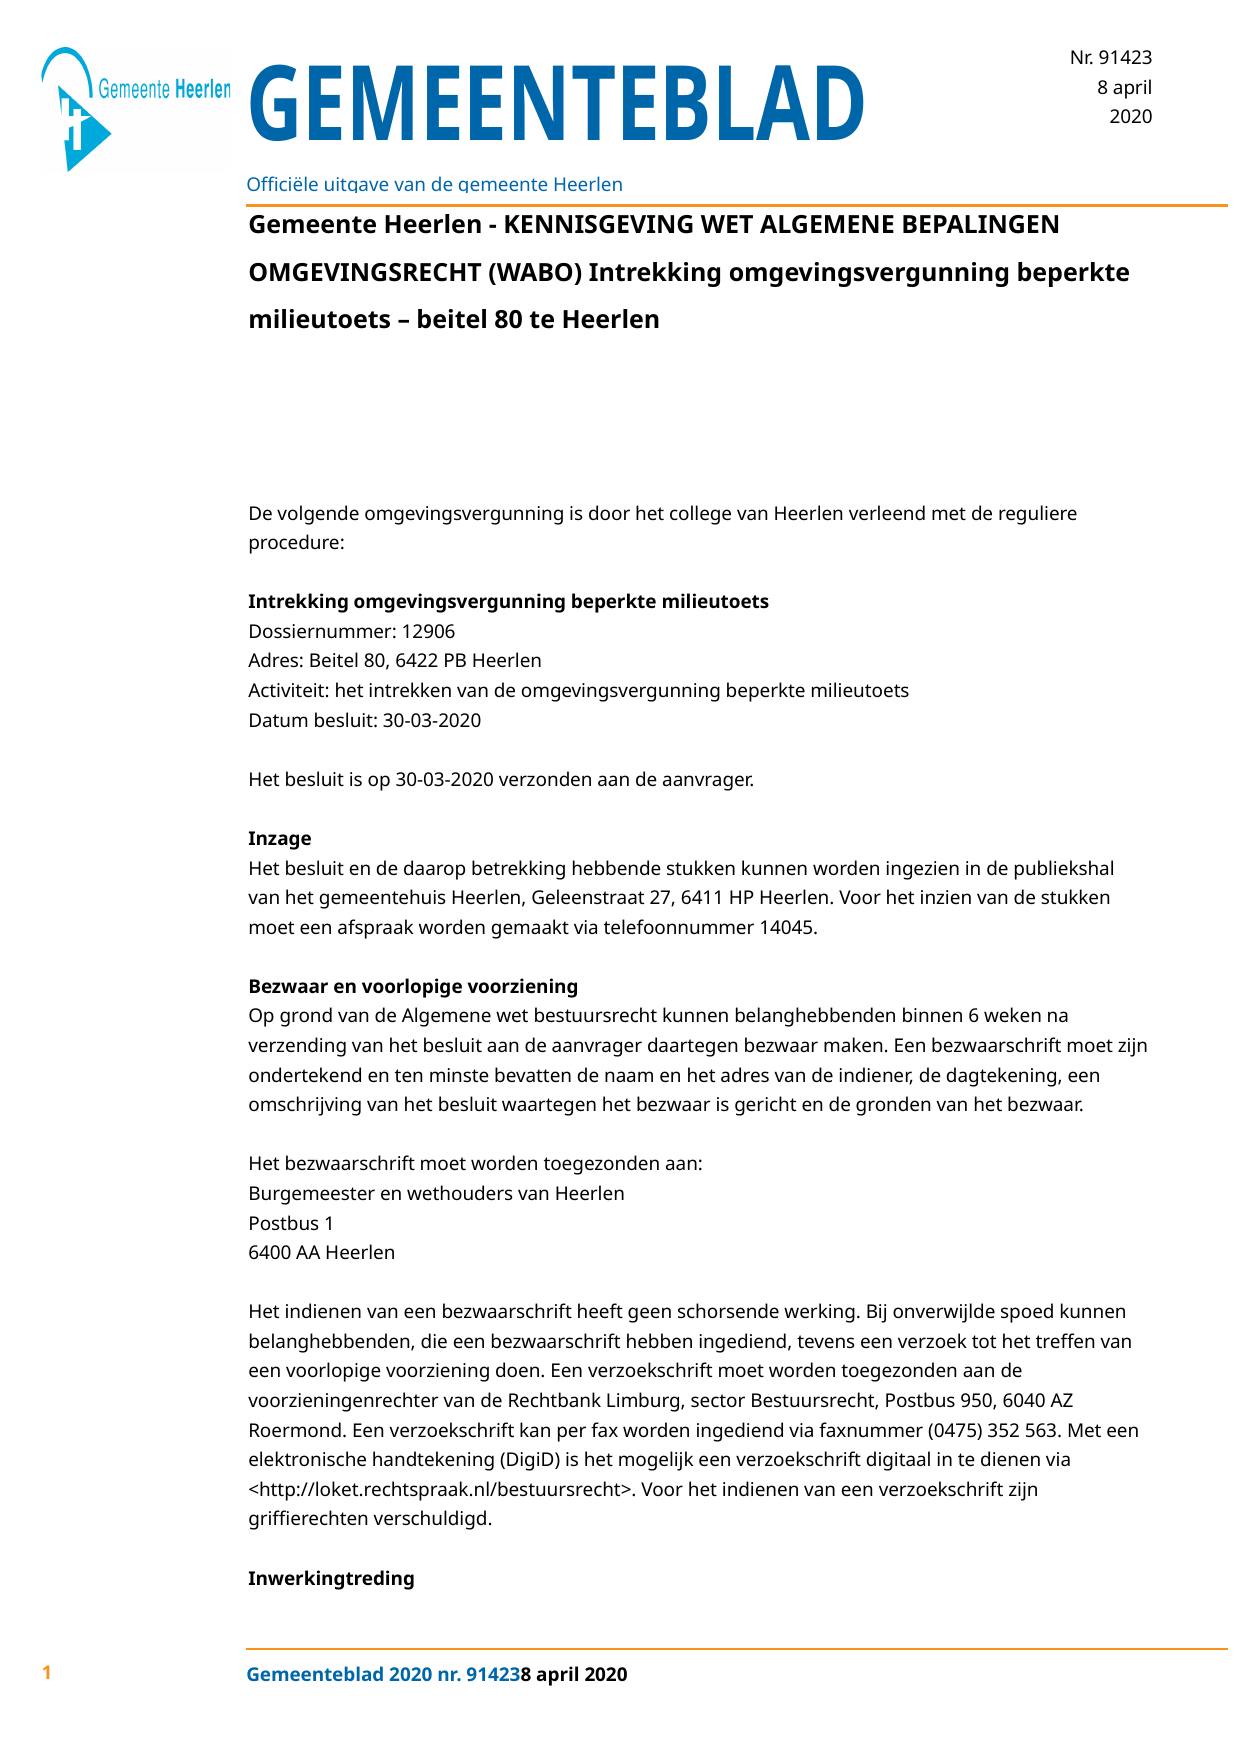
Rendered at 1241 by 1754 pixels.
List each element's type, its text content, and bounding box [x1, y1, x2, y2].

text 6400 AA Heerlen [248, 1239, 1152, 1265]
text Het besluit is op 30-03-2020 verzonden aan de aanvrager. [248, 766, 1152, 792]
text Adres: Beitel 80, 6422 PB Heerlen [248, 648, 1152, 673]
text Het besluit en de daarop betrekking hebbende stukken kunnen worden ingezien in de publiekshal van het gemeentehuis Heerlen, Geleenstraat 27, 6411 HP Heerlen. Voor het inzien van de stukken moet een afspraak worden gemaakt via telefoonnummer 14045. [248, 855, 1152, 939]
text Intrekking omgevingsvergunning beperkte milieutoets [248, 588, 1152, 614]
text Inzage [248, 825, 1152, 851]
picture [41, 47, 59, 70]
text Op grond van de Algemene wet bestuursrecht kunnen belanghebbenden binnen 6 weken na verzending van het besluit aan de aanvrager daartegen bezwaar maken. Een bezwaarschrift moet zijn ondertekend en ten minste bevatten de naam en het adres van de indiener, de dagtekening, een omschrijving van het besluit waartegen het bezwaar is gericht en de gronden van het bezwaar. [248, 1003, 1152, 1117]
text Dossiernummer: 12906 [248, 618, 1152, 644]
text Postbus 1 [248, 1210, 1152, 1235]
text Bezwaar en voorlopige voorziening [248, 973, 1152, 999]
text Het indienen van een bezwaarschrift heeft geen schorsende werking. Bij onverwijlde spoed kunnen belanghebbenden, die een bezwaarschrift hebben ingediend, tevens een verzoek tot het treffen van een voorlopige voorziening doen. Een verzoekschrift moet worden toegezonden aan de voorzieningenrechter van de Rechtbank Limburg, sector Bestuursrecht, Postbus 950, 6040 AZ Roermond. Een verzoekschrift kan per fax worden ingediend via faxnummer (0475) 352 563. Met een elektronische handtekening (DigiD) is het mogelijk een verzoekschrift digitaal in te dienen via <http://loket.rechtspraak.nl/bestuursrecht>. Voor het indienen van een verzoekschrift zijn griffierechten verschuldigd. [248, 1298, 1152, 1531]
text Gemeente Heerlen - KENNISGEVING WET ALGEMENE BEPALINGEN OMGEVINGSRECHT (WABO) Intrekking omgevingsvergunning beperkte milieutoets – beitel 80 te Heerlen [248, 207, 1152, 336]
text Datum besluit: 30-03-2020 [248, 707, 1152, 732]
picture [41, 47, 231, 172]
text Burgemeester en wethouders van Heerlen [248, 1180, 1152, 1206]
text Het bezwaarschrift moet worden toegezonden aan: [248, 1151, 1152, 1176]
text Inwerkingtreding [248, 1565, 1152, 1590]
text De volgende omgevingsvergunning is door het college van Heerlen verleend met de reguliere procedure: [248, 500, 1152, 555]
text Activiteit: het intrekken van de omgevingsvergunning beperkte milieutoets [248, 677, 1152, 703]
